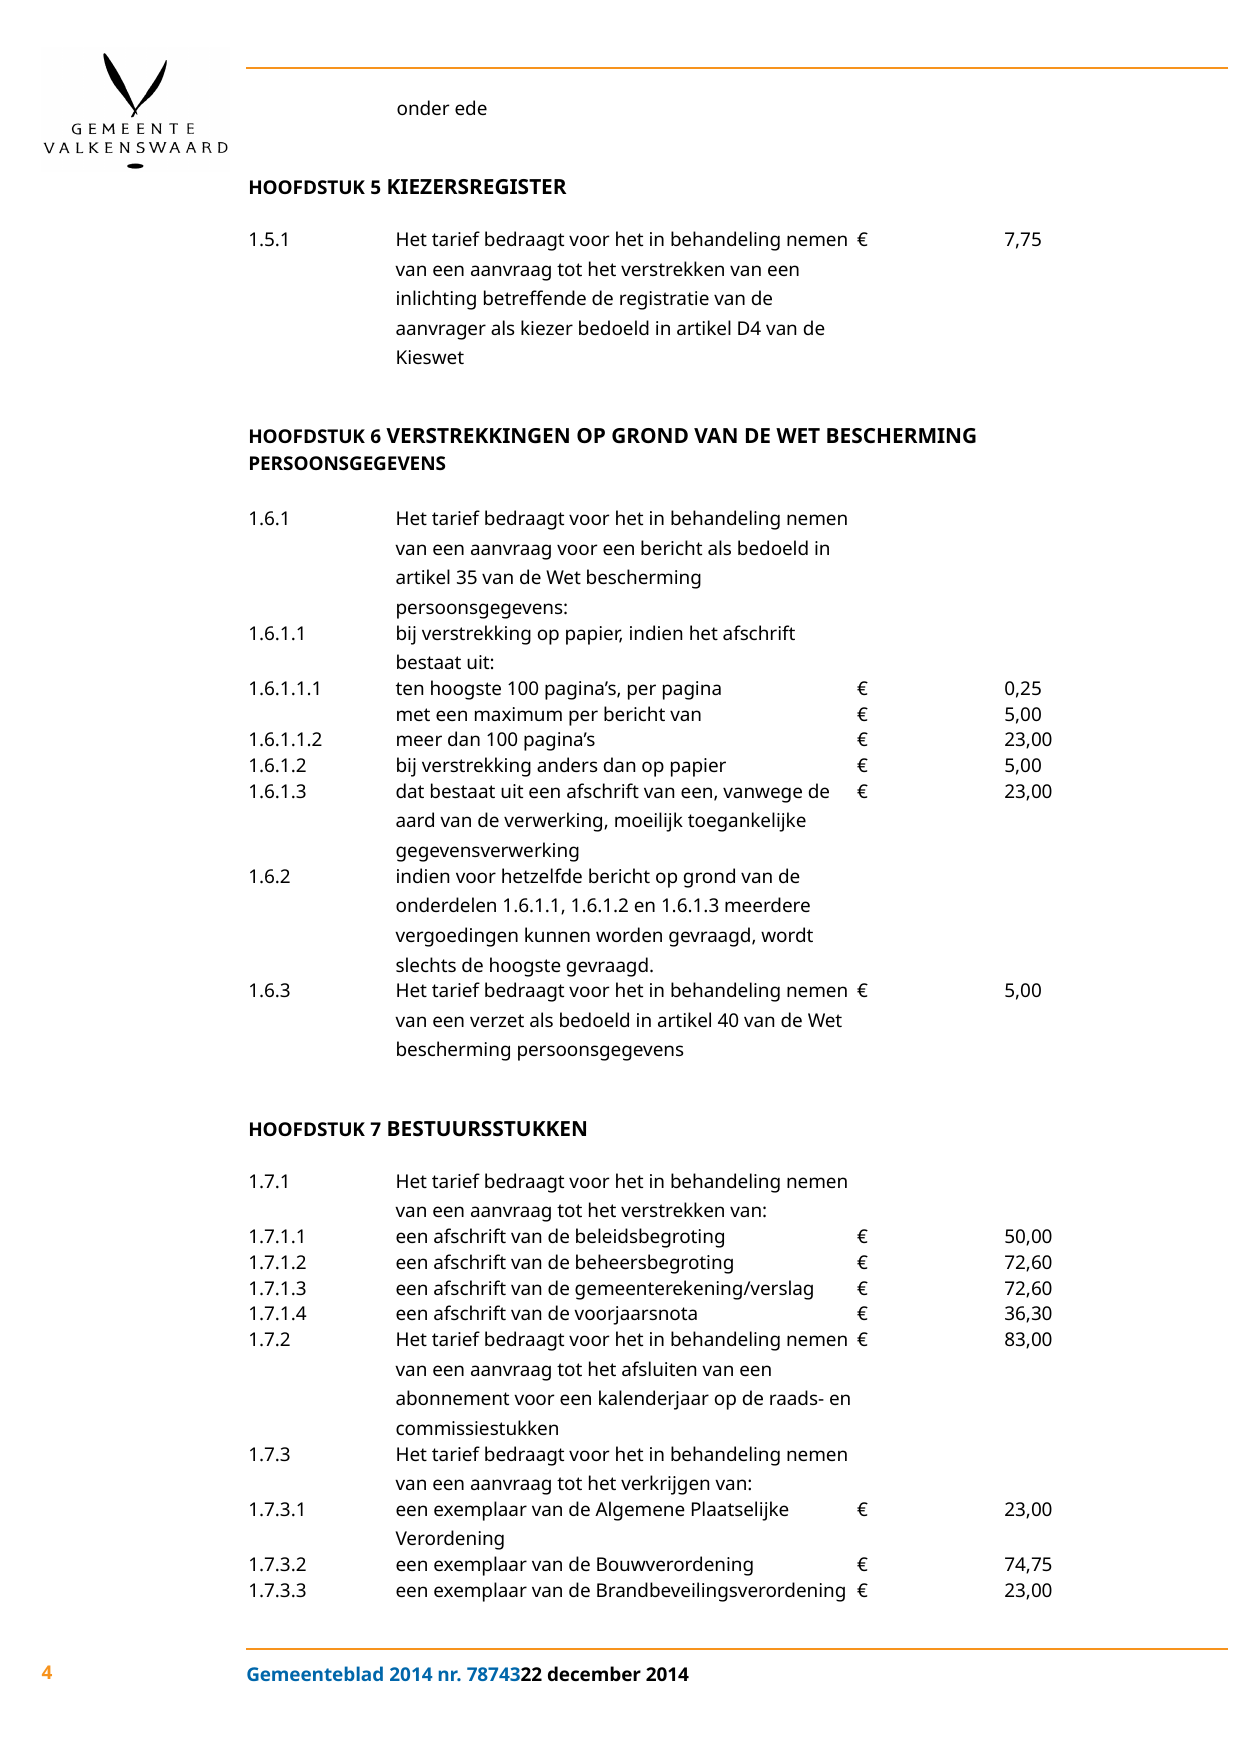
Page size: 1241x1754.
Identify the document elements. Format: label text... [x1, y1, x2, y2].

table_cell € [857, 1275, 1004, 1301]
table_header € [857, 226, 1004, 370]
text HOOFDSTUK 5 KIEZERSREGISTER [248, 172, 1152, 200]
table_header 7,75 [1004, 226, 1152, 370]
table_cell 1.7.2 [248, 1326, 395, 1441]
table_cell 1.6.1.3 [248, 778, 395, 863]
table_cell € [857, 1551, 1004, 1577]
table_cell € [857, 753, 1004, 778]
table_cell een afschrift van de beheersbegroting [395, 1249, 857, 1275]
picture [41, 47, 231, 172]
table_cell 1.7.3.2 [248, 1551, 395, 1577]
table_cell € [857, 1301, 1004, 1326]
table_cell € [857, 1496, 1004, 1551]
table_cell 1.6.1.1 [248, 620, 395, 675]
table_cell [857, 1441, 1004, 1496]
table_header Het tarief bedraagt voor het in behandeling nemen van een aanvraag tot het verstrekken van: [395, 1168, 857, 1223]
table_cell een afschrift van de voorjaarsnota [395, 1301, 857, 1326]
table_cell 23,00 [1004, 1577, 1152, 1603]
table_header 1.5.1 [248, 226, 395, 370]
table_cell [857, 863, 1004, 977]
table_cell 1.7.1.2 [248, 1249, 395, 1275]
table_header 1.6.1 [248, 505, 395, 620]
table_cell 50,00 [1004, 1223, 1152, 1249]
table_cell [248, 701, 395, 727]
text HOOFDSTUK 7 BESTUURSSTUKKEN [248, 1114, 1152, 1142]
text PERSOONSGEGEVENS [248, 450, 1152, 476]
table_cell € [857, 727, 1004, 752]
table_cell 36,30 [1004, 1301, 1152, 1326]
table_cell [855, 95, 1003, 121]
table_cell € [857, 1577, 1004, 1603]
table_header [1004, 505, 1152, 620]
table_cell 1.6.1.2 [248, 753, 395, 778]
table_cell 1.7.1.1 [248, 1223, 395, 1249]
table_cell een afschrift van de gemeenterekening/verslag [395, 1275, 857, 1301]
table_cell € [857, 1223, 1004, 1249]
table_cell 1.6.2 [248, 863, 395, 977]
table_header Het tarief bedraagt voor het in behandeling nemen van een aanvraag voor een bericht als bedoeld in artikel 35 van de Wet bescherming persoonsgegevens: [395, 505, 857, 620]
table_header Het tarief bedraagt voor het in behandeling nemen van een aanvraag tot het verstrekken van een inlichting betreffende de registratie van de aanvrager als kiezer bedoeld in artikel D4 van de Kieswet [395, 226, 857, 370]
table_header [1004, 1168, 1152, 1223]
table_cell [248, 95, 396, 121]
table_header 1.7.1 [248, 1168, 395, 1223]
table_cell 72,60 [1004, 1249, 1152, 1275]
table_cell 1.7.1.3 [248, 1275, 395, 1301]
table_cell Het tarief bedraagt voor het in behandeling nemen van een verzet als bedoeld in artikel 40 van de Wet bescherming persoonsgegevens [395, 978, 857, 1062]
table_cell [1004, 863, 1152, 977]
table_cell € [857, 701, 1004, 727]
table_cell € [857, 1249, 1004, 1275]
table_cell meer dan 100 pagina’s [395, 727, 857, 752]
table_cell 83,00 [1004, 1326, 1152, 1441]
table_cell 1.7.3.3 [248, 1577, 395, 1603]
table_cell 1.7.1.4 [248, 1301, 395, 1326]
table_cell 72,60 [1004, 1275, 1152, 1301]
table_header [857, 505, 1004, 620]
table_cell een exemplaar van de Bouwverordening [395, 1551, 857, 1577]
table_cell € [857, 1326, 1004, 1441]
table_cell bij verstrekking anders dan op papier [395, 753, 857, 778]
table_cell een exemplaar van de Algemene Plaatselijke Verordening [395, 1496, 857, 1551]
table_header [857, 1168, 1004, 1223]
table_cell € [857, 978, 1004, 1062]
table_cell Het tarief bedraagt voor het in behandeling nemen van een aanvraag tot het afsluiten van een abonnement voor een kalenderjaar op de raads- en commissiestukken [395, 1326, 857, 1441]
table_cell 1.7.3.1 [248, 1496, 395, 1551]
table_cell met een maximum per bericht van [395, 701, 857, 727]
table_cell [1004, 1441, 1152, 1496]
table_cell [1004, 620, 1152, 675]
text HOOFDSTUK 6 VERSTREKKINGEN OP GROND VAN DE WET BESCHERMING [248, 422, 1152, 450]
table_cell € [857, 778, 1004, 863]
table_cell onder ede [396, 95, 855, 121]
table_cell Het tarief bedraagt voor het in behandeling nemen van een aanvraag tot het verkrijgen van: [395, 1441, 857, 1496]
table_cell € [857, 675, 1004, 701]
table_cell 74,75 [1004, 1551, 1152, 1577]
table_cell 1.6.1.1.2 [248, 727, 395, 752]
table_cell een exemplaar van de Brandbeveilingsverordening [395, 1577, 857, 1603]
table_cell [1003, 95, 1152, 121]
table_cell 5,00 [1004, 978, 1152, 1062]
table_cell 5,00 [1004, 753, 1152, 778]
table_cell 5,00 [1004, 701, 1152, 727]
table_cell 1.7.3 [248, 1441, 395, 1496]
table_cell indien voor hetzelfde bericht op grond van de onderdelen 1.6.1.1, 1.6.1.2 en 1.6.1.3 meerdere vergoedingen kunnen worden gevraagd, wordt slechts de hoogste gevraagd. [395, 863, 857, 977]
table_cell 1.6.3 [248, 978, 395, 1062]
table_cell 23,00 [1004, 1496, 1152, 1551]
table_cell 0,25 [1004, 675, 1152, 701]
table_cell een afschrift van de beleidsbegroting [395, 1223, 857, 1249]
table_cell [857, 620, 1004, 675]
table_cell dat bestaat uit een afschrift van een, vanwege de aard van de verwerking, moeilijk toegankelijke gegevensverwerking [395, 778, 857, 863]
table_cell ten hoogste 100 pagina’s, per pagina [395, 675, 857, 701]
table_cell 23,00 [1004, 778, 1152, 863]
table_cell bij verstrekking op papier, indien het afschrift bestaat uit: [395, 620, 857, 675]
table_cell 1.6.1.1.1 [248, 675, 395, 701]
table_cell 23,00 [1004, 727, 1152, 752]
